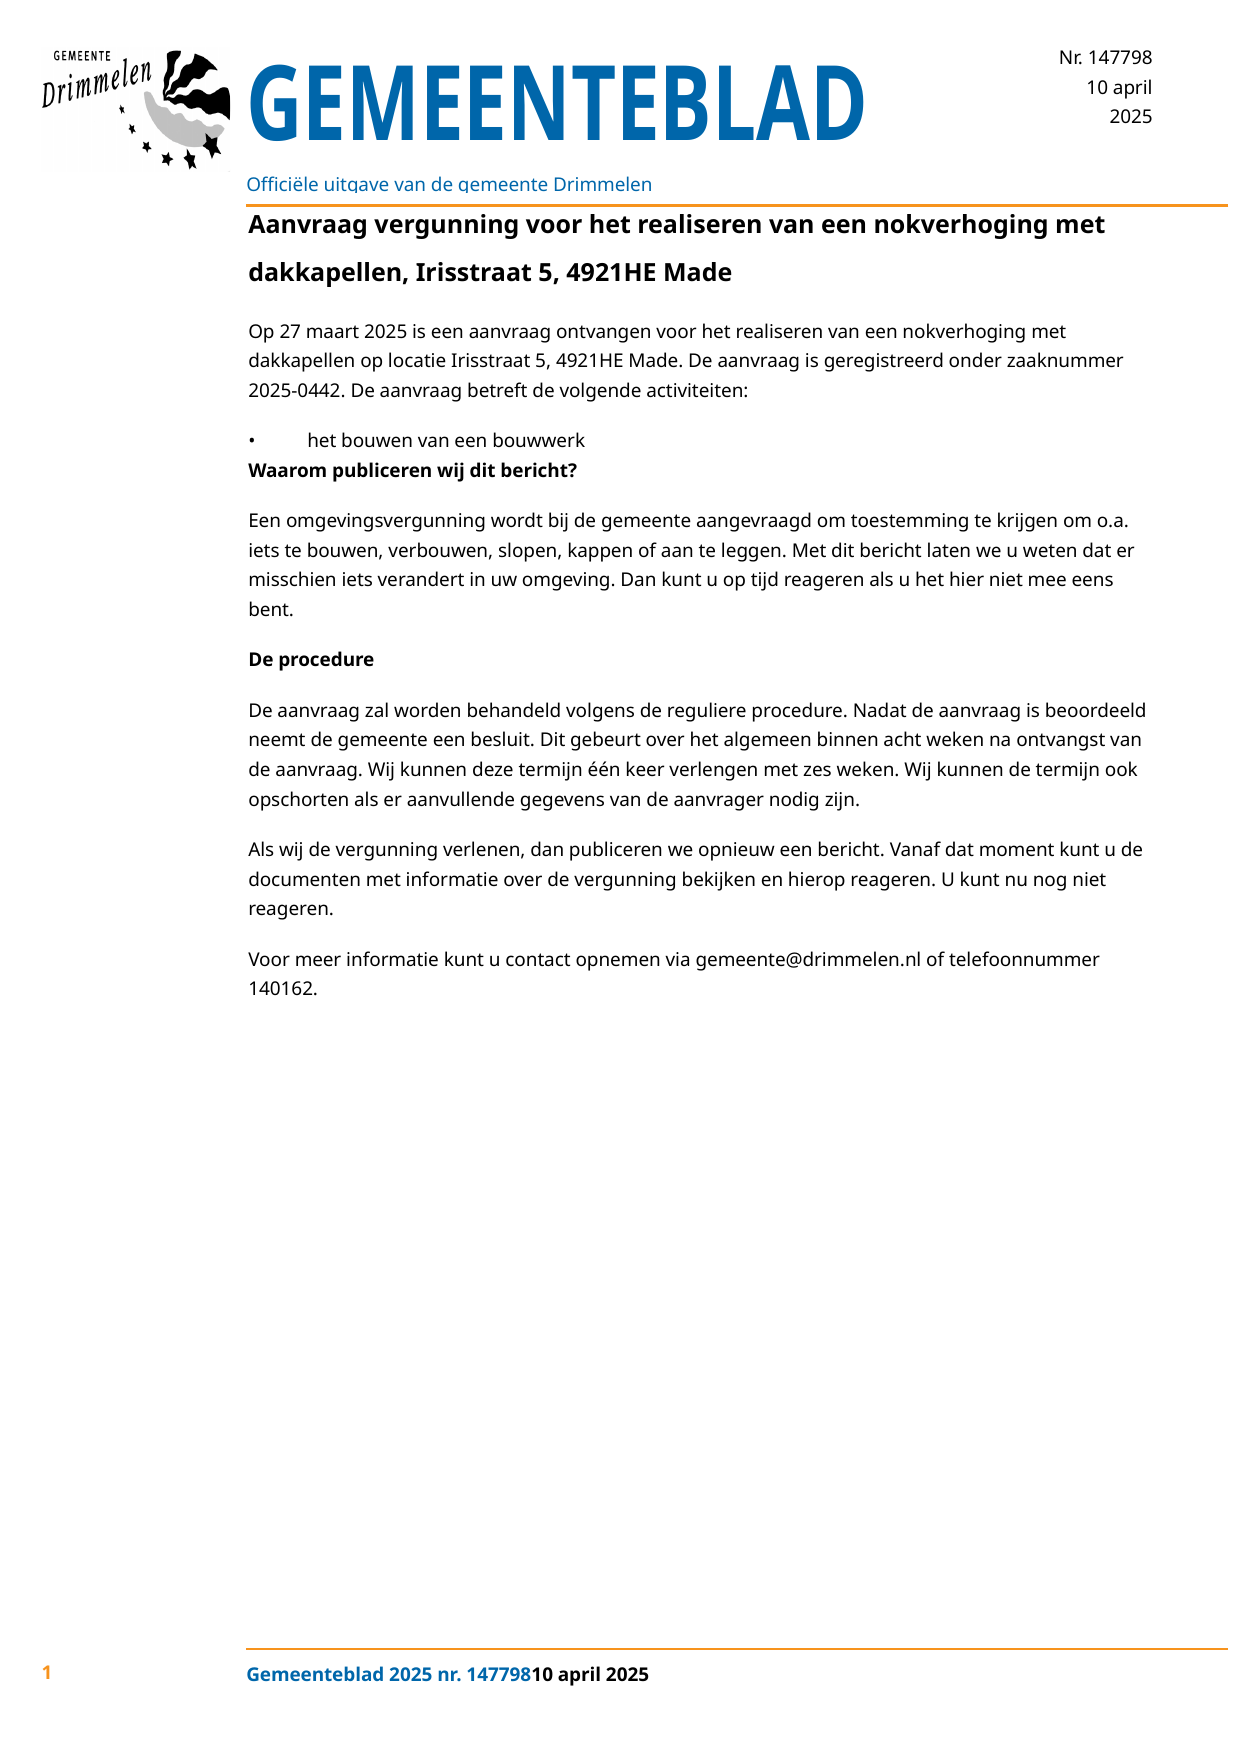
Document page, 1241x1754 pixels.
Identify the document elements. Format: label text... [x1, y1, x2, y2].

text Een omgevingsvergunning wordt bij de gemeente aangevraagd om toestemming te krijgen om o.a. iets te bouwen, verbouwen, slopen, kappen of aan te leggen. Met dit bericht laten we u weten dat er misschien iets verandert in uw omgeving. Dan kunt u op tijd reageren als u het hier niet mee eens bent. [248, 507, 1152, 622]
text De procedure [248, 647, 1152, 672]
text Voor meer informatie kunt u contact opnemen via gemeente@drimmelen.nl of telefoonnummer 140162. [248, 946, 1152, 1001]
picture [41, 47, 231, 172]
text Aanvraag vergunning voor het realiseren van een nokverhoging met dakkapellen, Irisstraat 5, 4921HE Made [248, 207, 1152, 288]
text Op 27 maart 2025 is een aanvraag ontvangen voor het realiseren van een nokverhoging met dakkapellen op locatie Irisstraat 5, 4921HE Made. De aanvraag is geregistreerd onder zaaknummer 2025-0442. De aanvraag betreft de volgende activiteiten: [248, 318, 1152, 403]
text Als wij de vergunning verlenen, dan publiceren we opnieuw een bericht. Vanaf dat moment kunt u de documenten met informatie over de vergunning bekijken en hierop reageren. U kunt nu nog niet reageren. [248, 836, 1152, 921]
text De aanvraag zal worden behandeld volgens de reguliere procedure. Nadat de aanvraag is beoordeeld neemt de gemeente een besluit. Dit gebeurt over het algemeen binnen acht weken na ontvangst van de aanvraag. Wij kunnen deze termijn één keer verlengen met zes weken. Wij kunnen de termijn ook opschorten als er aanvullende gegevens van de aanvrager nodig zijn. [248, 697, 1152, 812]
list het bouwen van een bouwwerk [248, 427, 1152, 453]
text Waarom publiceren wij dit bericht? [248, 457, 1152, 483]
